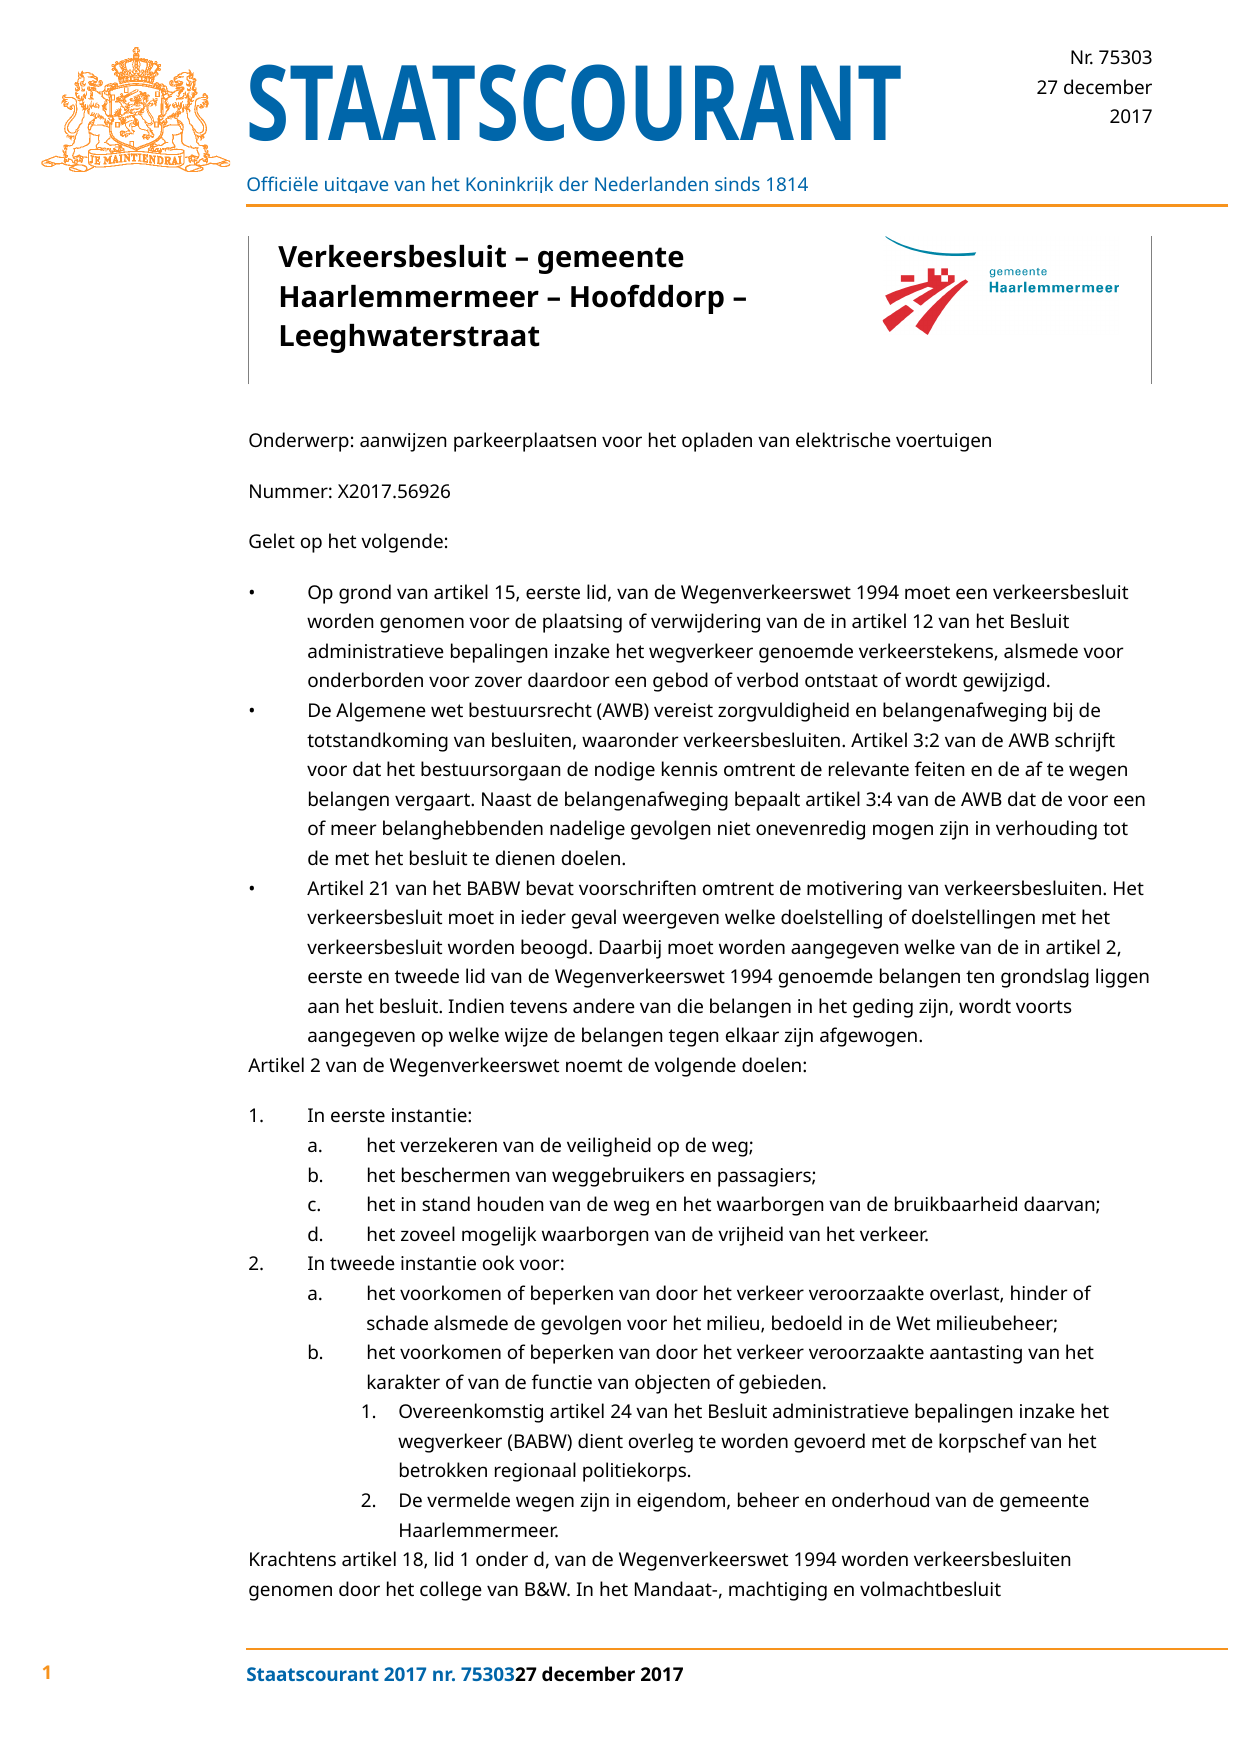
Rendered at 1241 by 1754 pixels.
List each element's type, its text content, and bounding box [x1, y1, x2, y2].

list het zoveel mogelijk waarborgen van de vrijheid van het verkeer. [307, 1221, 1152, 1247]
list Artikel 21 van het BABW bevat voorschriften omtrent de motivering van verkeersbesluiten. Het verkeersbesluit moet in ieder geval weergeven welke doelstelling of doelstellingen met het verkeersbesluit worden beoogd. Daarbij moet worden aangegeven welke van de in artikel 2, eerste en tweede lid van de Wegenverkeerswet 1994 genoemde belangen ten grondslag liggen aan het besluit. Indien tevens andere van die belangen in het geding zijn, wordt voorts aangegeven op welke wijze de belangen tegen elkaar zijn afgewogen. [248, 875, 1152, 1048]
list Op grond van artikel 15, eerste lid, van de Wegenverkeerswet 1994 moet een verkeersbesluit worden genomen voor de plaatsing of verwijdering van de in artikel 12 van het Besluit administratieve bepalingen inzake het wegverkeer genoemde verkeerstekens, alsmede voor onderborden voor zover daardoor een gebod of verbod ontstaat of wordt gewijzigd. [248, 579, 1152, 693]
list De Algemene wet bestuursrecht (AWB) vereist zorgvuldigheid en belangenafweging bij de totstandkoming van besluiten, waaronder verkeersbesluiten. Artikel 3:2 van de AWB schrijft voor dat het bestuursorgaan de nodige kennis omtrent de relevante feiten en de af te wegen belangen vergaart. Naast de belangenafweging bepaalt artikel 3:4 van de AWB dat de voor een of meer belanghebbenden nadelige gevolgen niet onevenredig mogen zijn in verhouding tot de met het besluit te dienen doelen. [248, 697, 1152, 871]
picture [882, 236, 1119, 335]
text Onderwerp: aanwijzen parkeerplaatsen voor het opladen van elektrische voertuigen [248, 428, 1152, 453]
list het beschermen van weggebruikers en passagiers; [307, 1162, 1152, 1187]
text Artikel 2 van de Wegenverkeerswet noemt de volgende doelen: [248, 1052, 1152, 1078]
list In eerste instantie: [248, 1103, 1152, 1128]
list het voorkomen of beperken van door het verkeer veroorzaakte overlast, hinder of schade alsmede de gevolgen voor het milieu, bedoeld in de Wet milieubeheer; [307, 1280, 1152, 1335]
list het voorkomen of beperken van door het verkeer veroorzaakte aantasting van het karakter of van de functie van objecten of gebieden. [307, 1339, 1152, 1394]
text Nummer: X2017.56926 [248, 478, 1152, 504]
table_header Verkeersbesluit – gemeente Haarlemmermeer – Hoofddorp – Leeghwaterstraat [249, 236, 850, 384]
text Krachtens artikel 18, lid 1 onder d, van de Wegenverkeerswet 1994 worden verkeersbesluiten genomen door het college van B&W. In het Mandaat-, machtiging en volmachtbesluit [248, 1546, 1152, 1602]
list De vermelde wegen zijn in eigendom, beheer en onderhoud van de gemeente Haarlemmermeer. [361, 1487, 1152, 1542]
list het verzekeren van de veiligheid op de weg; [307, 1132, 1152, 1158]
text Gelet op het volgende: [248, 528, 1152, 554]
table_header [850, 236, 1151, 384]
picture [41, 47, 231, 172]
list Overeenkomstig artikel 24 van het Besluit administratieve bepalingen inzake het wegverkeer (BABW) dient overleg te worden gevoerd met de korpschef van het betrokken regionaal politiekorps. [361, 1398, 1152, 1483]
list het in stand houden van de weg en het waarborgen van de bruikbaarheid daarvan; [307, 1191, 1152, 1217]
list In tweede instantie ook voor: [248, 1251, 1152, 1276]
